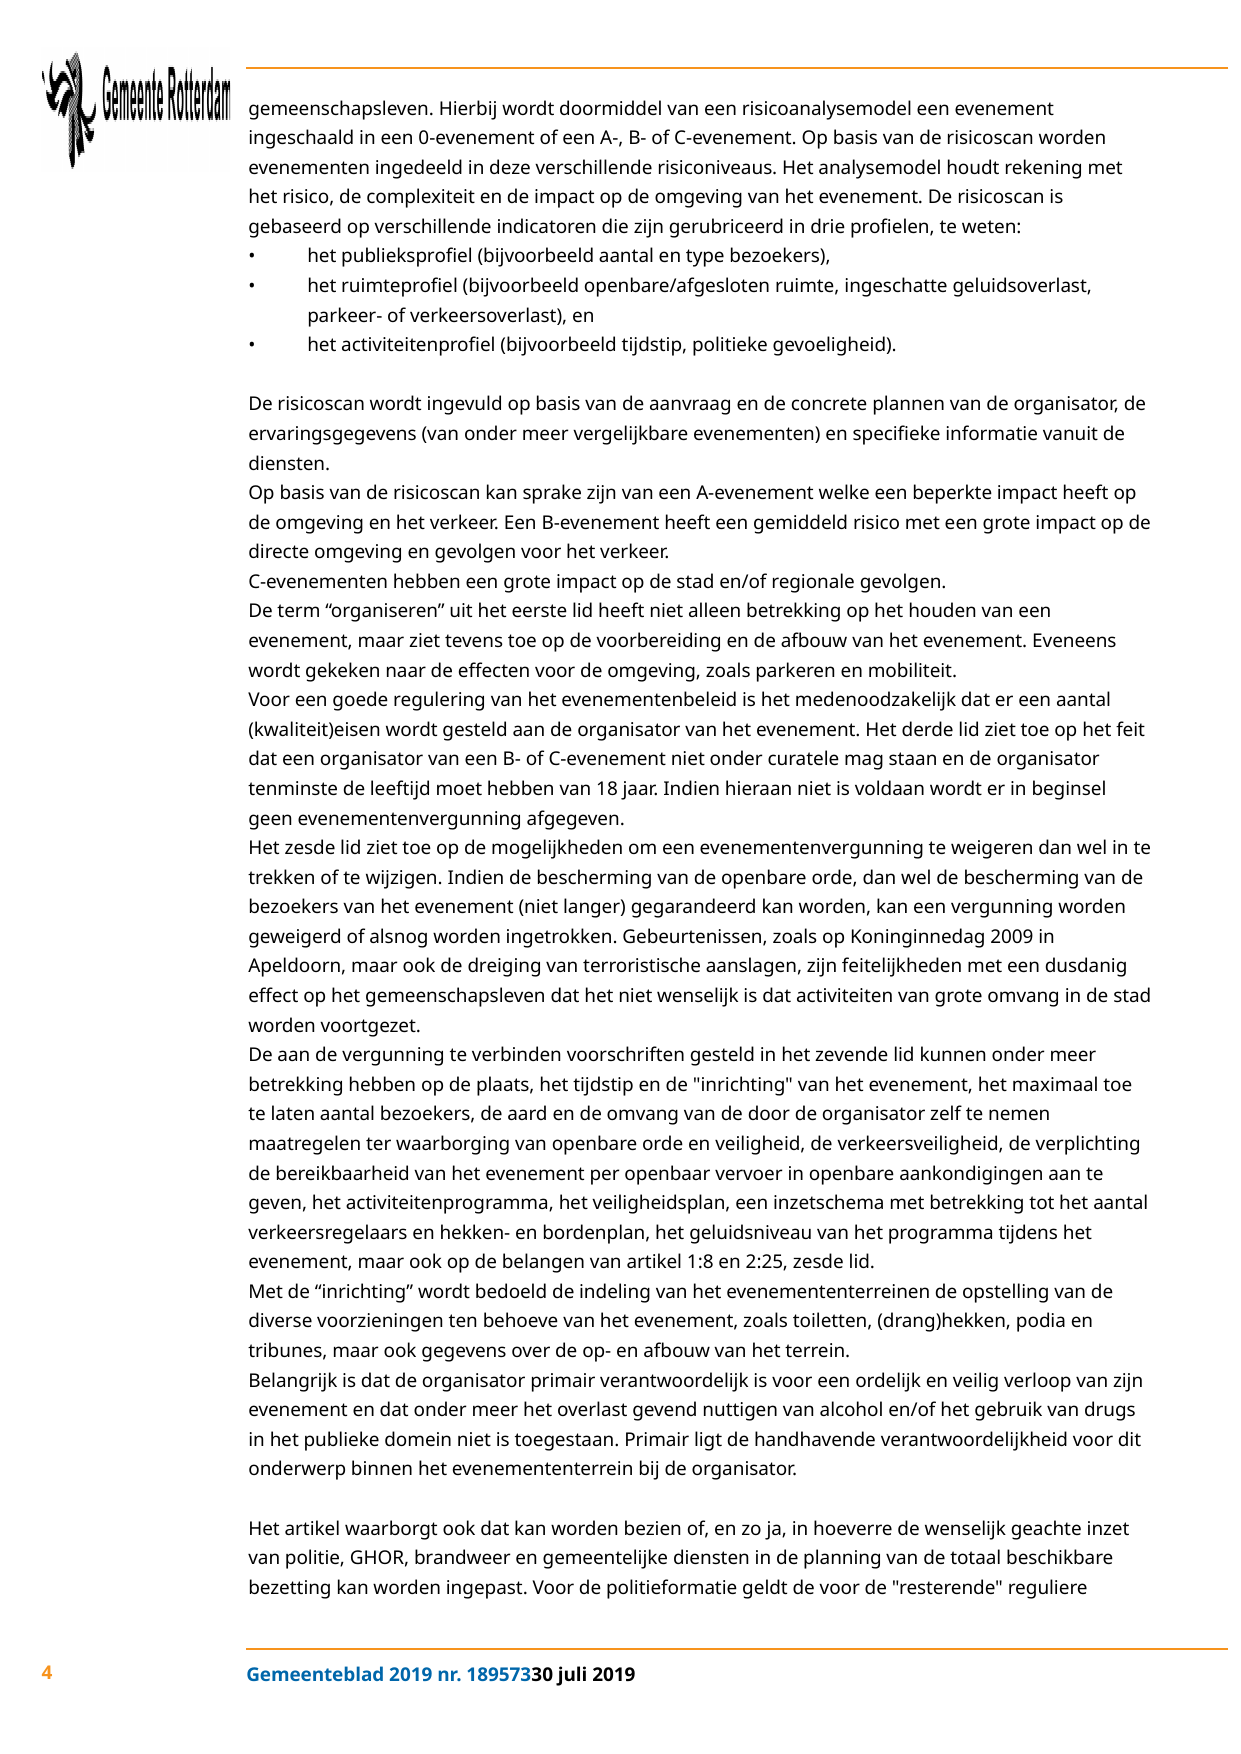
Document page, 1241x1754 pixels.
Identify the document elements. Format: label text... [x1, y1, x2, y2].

list het ruimteprofiel (bijvoorbeeld openbare/afgesloten ruimte, ingeschatte geluidsoverlast, parkeer- of verkeersoverlast), en [248, 272, 1152, 328]
list het activiteitenprofiel (bijvoorbeeld tijdstip, politieke gevoeligheid). [248, 331, 1152, 357]
text De term “organiseren” uit het eerste lid heeft niet alleen betrekking op het houden van een evenement, maar ziet tevens toe op de voorbereiding en de afbouw van het evenement. Eveneens wordt gekeken naar de effecten voor de omgeving, zoals parkeren en mobiliteit. [248, 598, 1152, 683]
text De aan de vergunning te verbinden voorschriften gesteld in het zevende lid kunnen onder meer betrekking hebben op de plaats, het tijdstip en de "inrichting" van het evenement, het maximaal toe te laten aantal bezoekers, de aard en de omvang van de door de organisator zelf te nemen maatregelen ter waarborging van openbare orde en veiligheid, de verkeersveiligheid, de verplichting de bereikbaarheid van het evenement per openbaar vervoer in openbare aankondigingen aan te geven, het activiteitenprogramma, het veiligheidsplan, een inzetschema met betrekking tot het aantal verkeersregelaars en hekken- en bordenplan, het geluidsniveau van het programma tijdens het evenement, maar ook op de belangen van artikel 1:8 en 2:25, zesde lid. [248, 1041, 1152, 1274]
text gemeenschapsleven. Hierbij wordt doormiddel van een risicoanalysemodel een evenement ingeschaald in een 0-evenement of een A-, B- of C-evenement. Op basis van de risicoscan worden evenementen ingedeeld in deze verschillende risiconiveaus. Het analysemodel houdt rekening met het risico, de complexiteit en de impact op de omgeving van het evenement. De risicoscan is gebaseerd op verschillende indicatoren die zijn gerubriceerd in drie profielen, te weten: [248, 95, 1152, 239]
text Belangrijk is dat de organisator primair verantwoordelijk is voor een ordelijk en veilig verloop van zijn evenement en dat onder meer het overlast gevend nuttigen van alcohol en/of het gebruik van drugs in het publieke domein niet is toegestaan. Primair ligt de handhavende verantwoordelijkheid voor dit onderwerp binnen het evenemententerrein bij de organisator. [248, 1367, 1152, 1481]
picture [41, 47, 231, 172]
text Het artikel waarborgt ook dat kan worden bezien of, en zo ja, in hoeverre de wenselijk geachte inzet van politie, GHOR, brandweer en gemeentelijke diensten in de planning van de totaal beschikbare bezetting kan worden ingepast. Voor de politieformatie geldt de voor de "resterende" reguliere [248, 1515, 1152, 1600]
text Het zesde lid ziet toe op de mogelijkheden om een evenementenvergunning te weigeren dan wel in te trekken of te wijzigen. Indien de bescherming van de openbare orde, dan wel de bescherming van de bezoekers van het evenement (niet langer) gegarandeerd kan worden, kan een vergunning worden geweigerd of alsnog worden ingetrokken. Gebeurtenissen, zoals op Koninginnedag 2009 in Apeldoorn, maar ook de dreiging van terroristische aanslagen, zijn feitelijkheden met een dusdanig effect op het gemeenschapsleven dat het niet wenselijk is dat activiteiten van grote omvang in de stad worden voortgezet. [248, 834, 1152, 1038]
list het publieksprofiel (bijvoorbeeld aantal en type bezoekers), [248, 243, 1152, 268]
text C-evenementen hebben een grote impact op de stad en/of regionale gevolgen. [248, 568, 1152, 594]
text Op basis van de risicoscan kan sprake zijn van een A-evenement welke een beperkte impact heeft op de omgeving en het verkeer. Een B-evenement heeft een gemiddeld risico met een grote impact op de directe omgeving en gevolgen voor het verkeer. [248, 479, 1152, 564]
text Voor een goede regulering van het evenementenbeleid is het medenoodzakelijk dat er een aantal (kwaliteit)eisen wordt gesteld aan de organisator van het evenement. Het derde lid ziet toe op het feit dat een organisator van een B- of C-evenement niet onder curatele mag staan en de organisator tenminste de leeftijd moet hebben van 18 jaar. Indien hieraan niet is voldaan wordt er in beginsel geen evenementenvergunning afgegeven. [248, 686, 1152, 831]
text Met de “inrichting” wordt bedoeld de indeling van het evenemententerreinen de opstelling van de diverse voorzieningen ten behoeve van het evenement, zoals toiletten, (drang)hekken, podia en tribunes, maar ook gegevens over de op- en afbouw van het terrein. [248, 1278, 1152, 1363]
text De risicoscan wordt ingevuld op basis van de aanvraag en de concrete plannen van de organisator, de ervaringsgegevens (van onder meer vergelijkbare evenementen) en specifieke informatie vanuit de diensten. [248, 391, 1152, 476]
